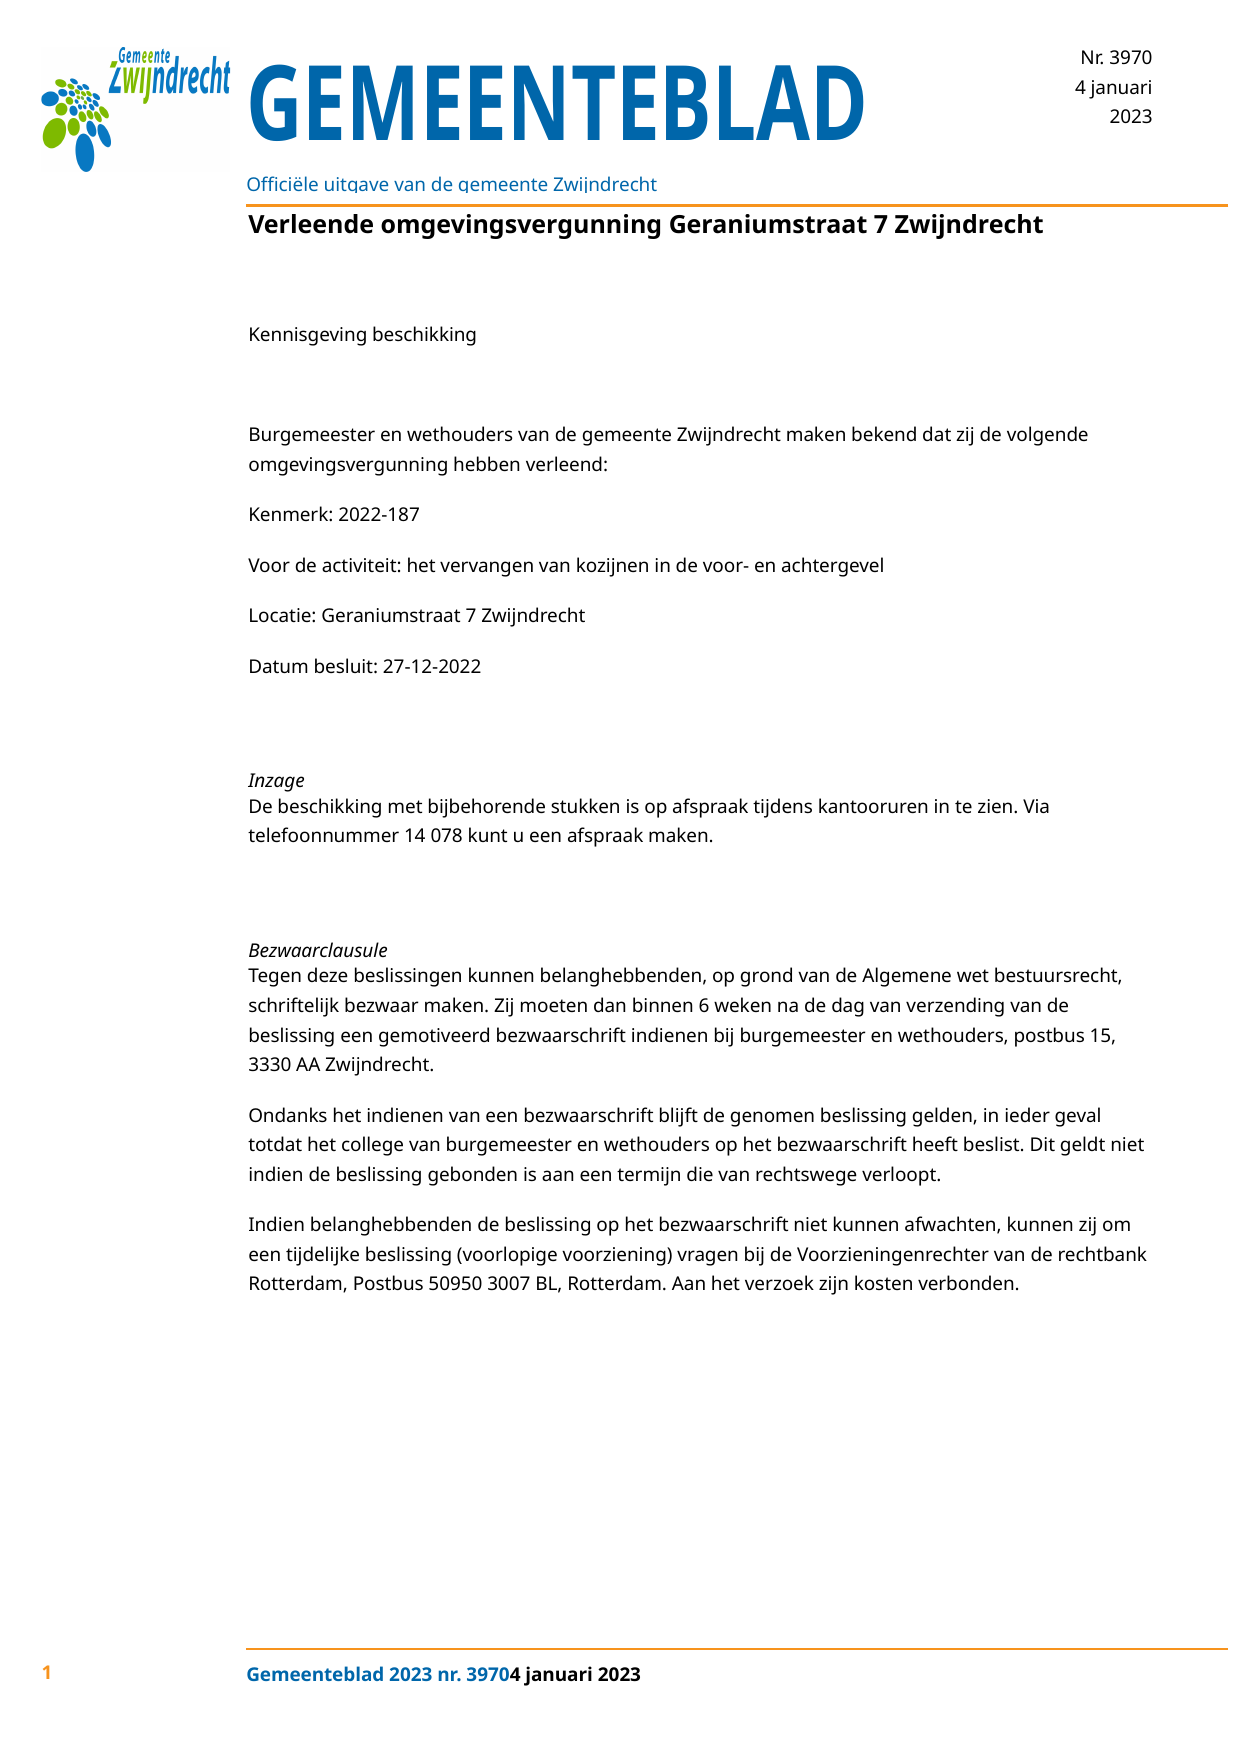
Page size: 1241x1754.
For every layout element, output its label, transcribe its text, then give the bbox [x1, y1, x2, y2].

picture [41, 47, 231, 172]
text Verleende omgevingsvergunning Geraniumstraat 7 Zwijndrecht [248, 207, 1152, 241]
text Kennisgeving beschikking [248, 321, 1152, 346]
text Inzage [248, 767, 1152, 793]
text Locatie: Geraniumstraat 7 Zwijndrecht [248, 602, 1152, 628]
text De beschikking met bijbehorende stukken is op afspraak tijdens kantooruren in te zien. Via telefoonnummer 14 078 kunt u een afspraak maken. [248, 793, 1152, 848]
text Ondanks het indienen van een bezwaarschrift blijft de genomen beslissing gelden, in ieder geval totdat het college van burgemeester en wethouders op het bezwaarschrift heeft beslist. Dit geldt niet indien de beslissing gebonden is aan een termijn die van rechtswege verloopt. [248, 1102, 1152, 1187]
text Indien belanghebbenden de beslissing op het bezwaarschrift niet kunnen afwachten, kunnen zij om een tijdelijke beslissing (voorlopige voorziening) vragen bij de Voorzieningenrechter van de rechtbank Rotterdam, Postbus 50950 3007 BL, Rotterdam. Aan het verzoek zijn kosten verbonden. [248, 1211, 1152, 1296]
text Kenmerk: 2022-187 [248, 502, 1152, 527]
text Burgemeester en wethouders van de gemeente Zwijndrecht maken bekend dat zij de volgende omgevingsvergunning hebben verleend: [248, 422, 1152, 477]
text Voor de activiteit: het vervangen van kozijnen in de voor- en achtergevel [248, 552, 1152, 578]
text Bezwaarclausule [248, 937, 1152, 963]
text Datum besluit: 27-12-2022 [248, 653, 1152, 678]
text Tegen deze beslissingen kunnen belanghebbenden, op grond van de Algemene wet bestuursrecht, schriftelijk bezwaar maken. Zij moeten dan binnen 6 weken na de dag van verzending van de beslissing een gemotiveerd bezwaarschrift indienen bij burgemeester en wethouders, postbus 15, 3330 AA Zwijndrecht. [248, 963, 1152, 1077]
